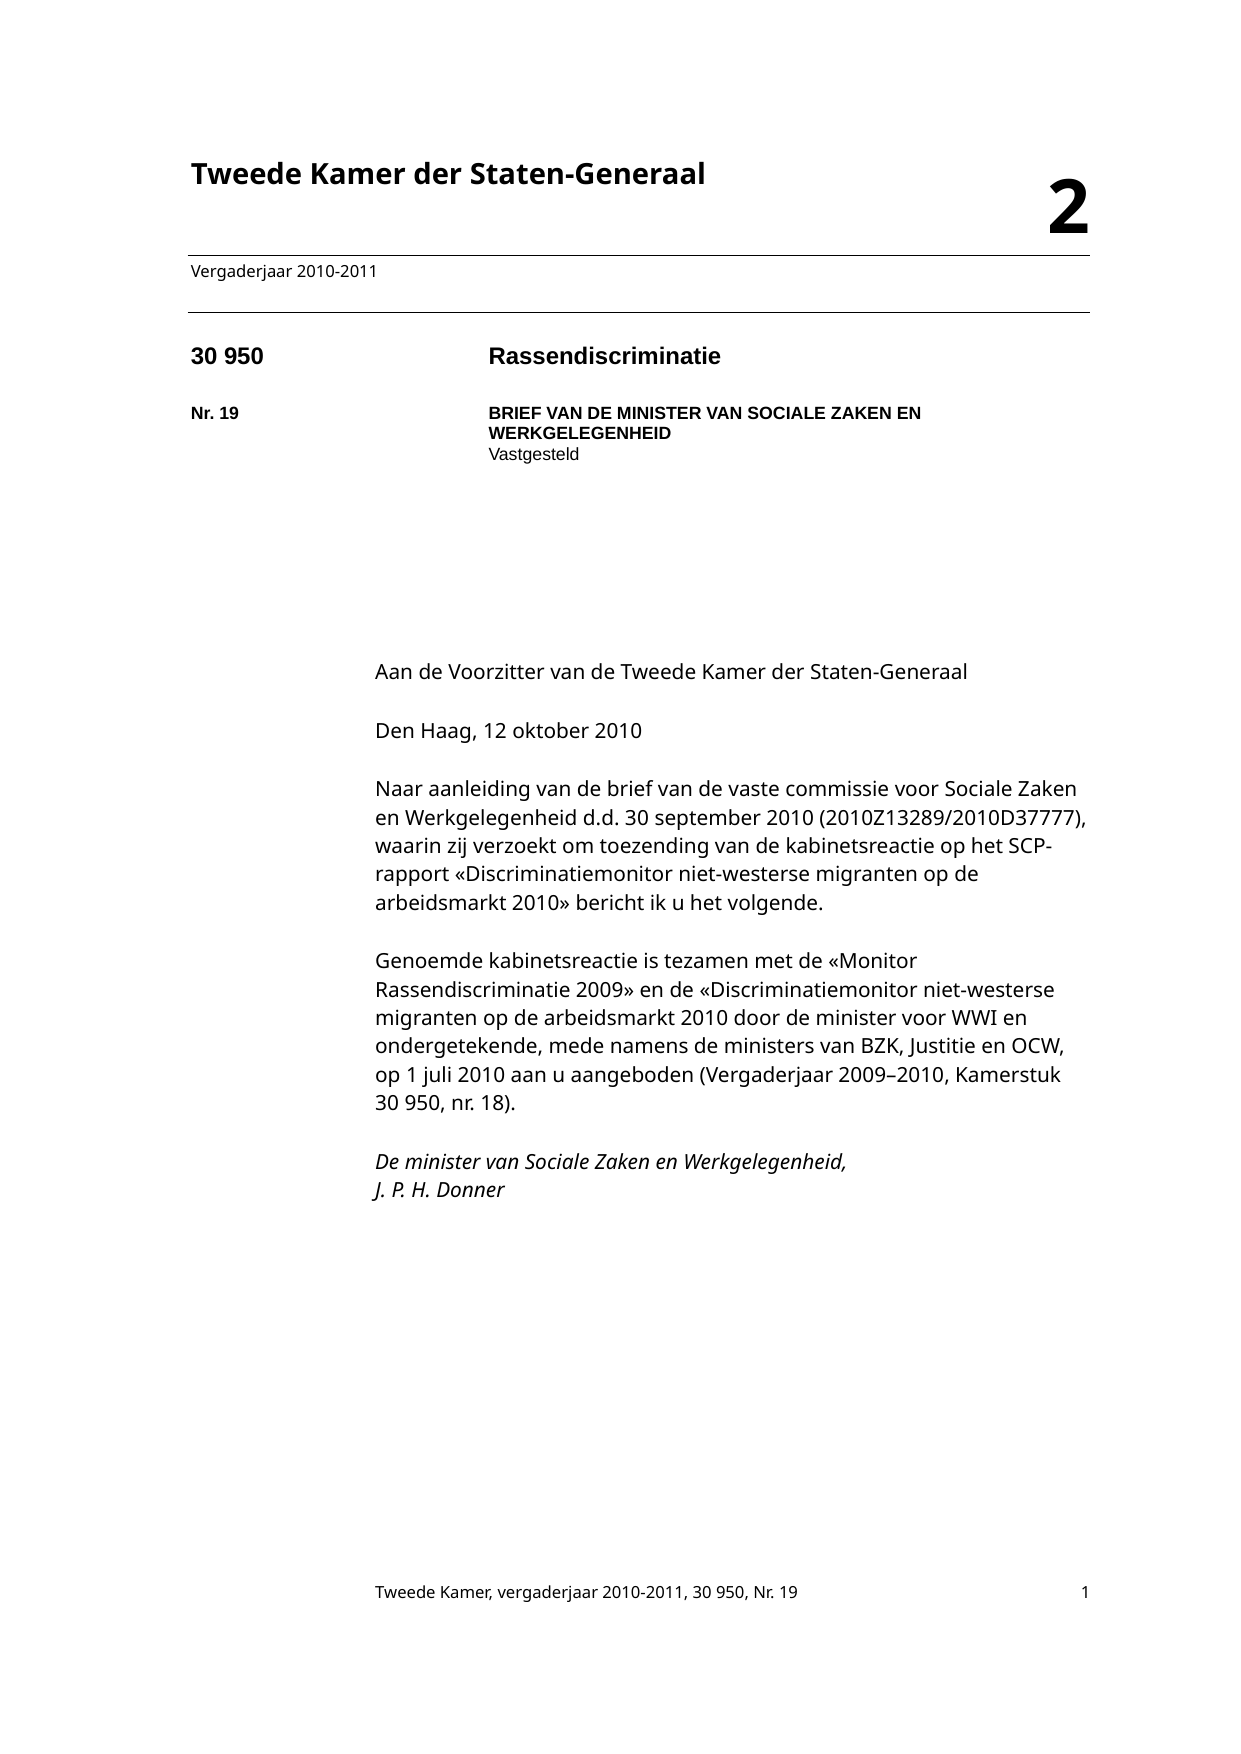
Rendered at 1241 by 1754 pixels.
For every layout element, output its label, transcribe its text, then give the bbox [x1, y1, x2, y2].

table_header Tweede Kamer der Staten-Generaal [188, 150, 909, 255]
text Naar aanleiding van de brief van de vaste commissie voor Sociale Zaken en Werkgelegenheid d.d. 30 september 2010 (2010Z13289/2010D37777), waarin zij verzoekt om toezending van de kabinetsreactie op het SCP-rapport «Discriminatiemonitor niet-westerse migranten op de arbeidsmarkt 2010» bericht ik u het volgende. [375, 774, 1090, 916]
table_cell Rassendiscriminatie [485, 339, 1090, 399]
table_cell BRIEF VAN DE MINISTER VAN SOCIALE ZAKEN EN WERKGELEGENHEID Vastgesteld [485, 399, 1090, 539]
table_cell [188, 313, 485, 339]
table_cell Nr. 19 [188, 399, 485, 539]
text Genoemde kabinetsreactie is tezamen met de «Monitor Rassendiscriminatie 2009» en de «Discriminatiemonitor niet-westerse migranten op de arbeidsmarkt 2010 door de minister voor WWI en ondergetekende, mede namens de ministers van BZK, Justitie en OCW, op 1 juli 2010 aan u aangeboden (Vergaderjaar 2009–2010, Kamerstuk 30 950, nr. 18). [375, 946, 1090, 1117]
text De minister van Sociale Zaken en Werkgelegenheid, [375, 1147, 1090, 1175]
table_cell [485, 313, 1090, 339]
table_cell Vergaderjaar 2010-2011 [188, 256, 485, 312]
table_cell [485, 256, 1090, 312]
text Aan de Voorzitter van de Tweede Kamer der Staten-Generaal [375, 657, 1090, 686]
table_header 2 [910, 150, 1090, 255]
text J. P. H. Donner [375, 1175, 1090, 1204]
text Den Haag, 12 oktober 2010 [375, 716, 1090, 744]
table_cell 30 950 [188, 339, 485, 399]
